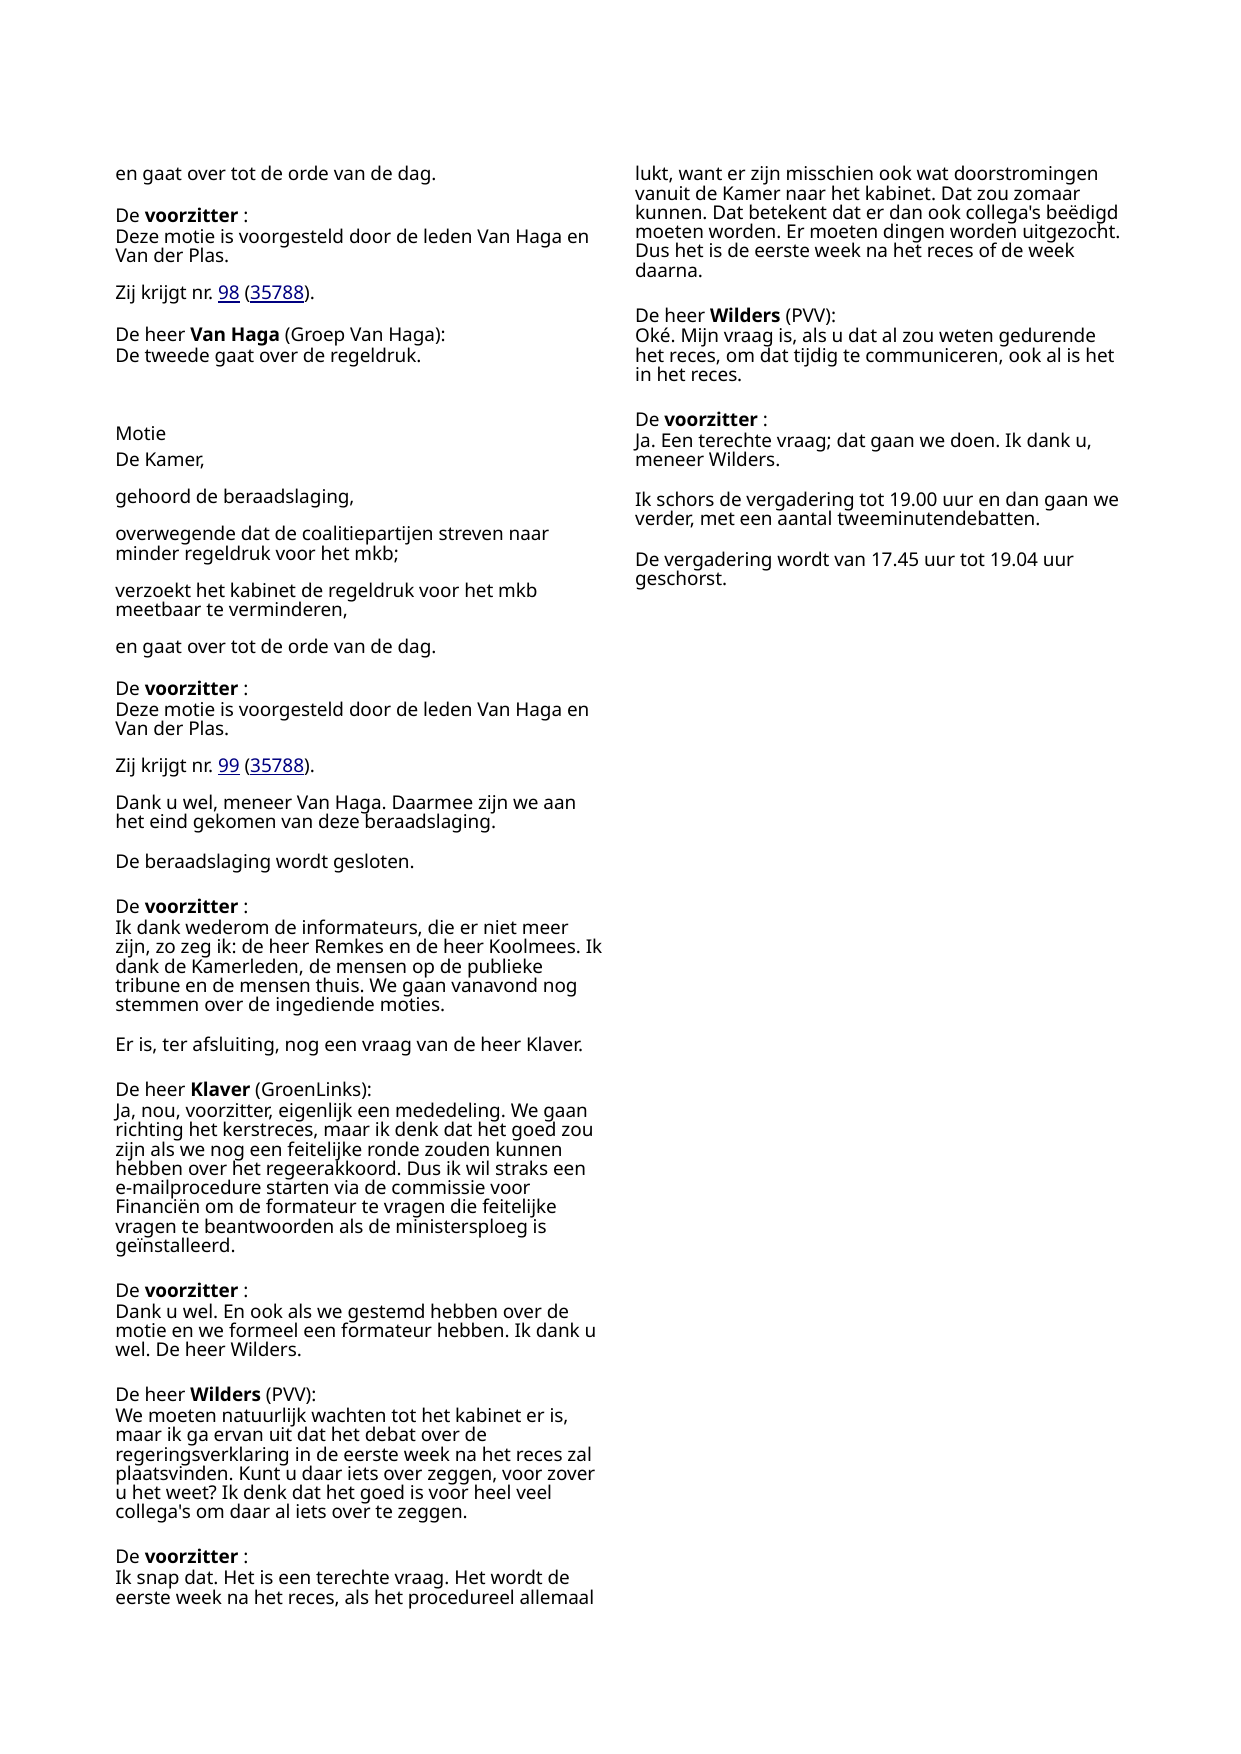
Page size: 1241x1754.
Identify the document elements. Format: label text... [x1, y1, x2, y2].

text lukt, want er zijn misschien ook wat doorstromingen vanuit de Kamer naar het kabinet. Dat zou zomaar kunnen. Dat betekent dat er dan ook collega's beëdigd moeten worden. Er moeten dingen worden uitgezocht. Dus het is de eerste week na het reces of de week daarna. [635, 165, 1125, 281]
text Ja, nou, voorzitter, eigenlijk een mededeling. We gaan richting het kerstreces, maar ik denk dat het goed zou zijn als we nog een feitelijke ronde zouden kunnen hebben over het regeerakkoord. Dus ik wil straks een e-mailprocedure starten via de commissie voor Financiën om de formateur te vragen die feitelijke vragen te beantwoorden als de ministersploeg is geïnstalleerd. [115, 1102, 605, 1256]
text Zij krijgt nr. 98 (35788). [115, 284, 605, 303]
text Dank u wel, meneer Van Haga. Daarmee zijn we aan het eind gekomen van deze beraadslaging. [115, 794, 605, 832]
text We moeten natuurlijk wachten tot het kabinet er is, maar ik ga ervan uit dat het debat over de regeringsverklaring in de eerste week na het reces zal plaatsvinden. Kunt u daar iets over zeggen, voor zover u het weet? Ik denk dat het goed is voor heel veel collega's om daar al iets over te zeggen. [115, 1407, 605, 1523]
text en gaat over tot de orde van de dag. [115, 638, 605, 657]
text De heer Wilders (PVV): [115, 1381, 605, 1407]
text Deze motie is voorgesteld door de leden Van Haga en Van der Plas. [115, 701, 605, 739]
text Zij krijgt nr. 99 (35788). [115, 757, 605, 776]
text gehoord de beraadslaging, [115, 488, 605, 508]
text Dank u wel. En ook als we gestemd hebben over de motie en we formeel een formateur hebben. Ik dank u wel. De heer Wilders. [115, 1303, 605, 1361]
text De tweede gaat over de regeldruk. [115, 347, 605, 366]
text De voorzitter : [115, 1277, 605, 1303]
text Ja. Een terechte vraag; dat gaan we doen. Ik dank u, meneer Wilders. [635, 432, 1125, 470]
text Deze motie is voorgesteld door de leden Van Haga en Van der Plas. [115, 228, 605, 267]
text De heer Klaver (GroenLinks): [115, 1076, 605, 1102]
text verzoekt het kabinet de regeldruk voor het mkb meetbaar te verminderen, [115, 582, 605, 620]
text overwegende dat de coalitiepartijen streven naar minder regeldruk voor het mkb; [115, 525, 605, 564]
text Ik snap dat. Het is een terechte vraag. Het wordt de eerste week na het reces, als het procedureel allemaal [115, 1569, 605, 1608]
text De beraadslaging wordt gesloten. [115, 853, 605, 873]
text De heer Van Haga (Groep Van Haga): [115, 321, 605, 347]
text De voorzitter : [115, 893, 605, 919]
text De Kamer, [115, 451, 605, 471]
text Motie [115, 420, 605, 446]
text en gaat over tot de orde van de dag. [115, 165, 605, 184]
text De voorzitter : [115, 202, 605, 228]
text De voorzitter : [115, 1544, 605, 1569]
text Ik dank wederom de informateurs, die er niet meer zijn, zo zeg ik: de heer Remkes en de heer Koolmees. Ik dank de Kamerleden, de mensen op de publieke tribune en de mensen thuis. We gaan vanavond nog stemmen over de ingediende moties. [115, 919, 605, 1016]
text Oké. Mijn vraag is, als u dat al zou weten gedurende het reces, om dat tijdig te communiceren, ook al is het in het reces. [635, 327, 1125, 385]
text Er is, ter afsluiting, nog een vraag van de heer Klaver. [115, 1036, 605, 1056]
text De voorzitter : [635, 406, 1125, 432]
text Ik schors de vergadering tot 19.00 uur en dan gaan we verder, met een aantal tweeminutendebatten. [635, 491, 1125, 530]
text De voorzitter : [115, 675, 605, 701]
text De vergadering wordt van 17.45 uur tot 19.04 uur geschorst. [635, 551, 1125, 589]
text De heer Wilders (PVV): [635, 302, 1125, 327]
